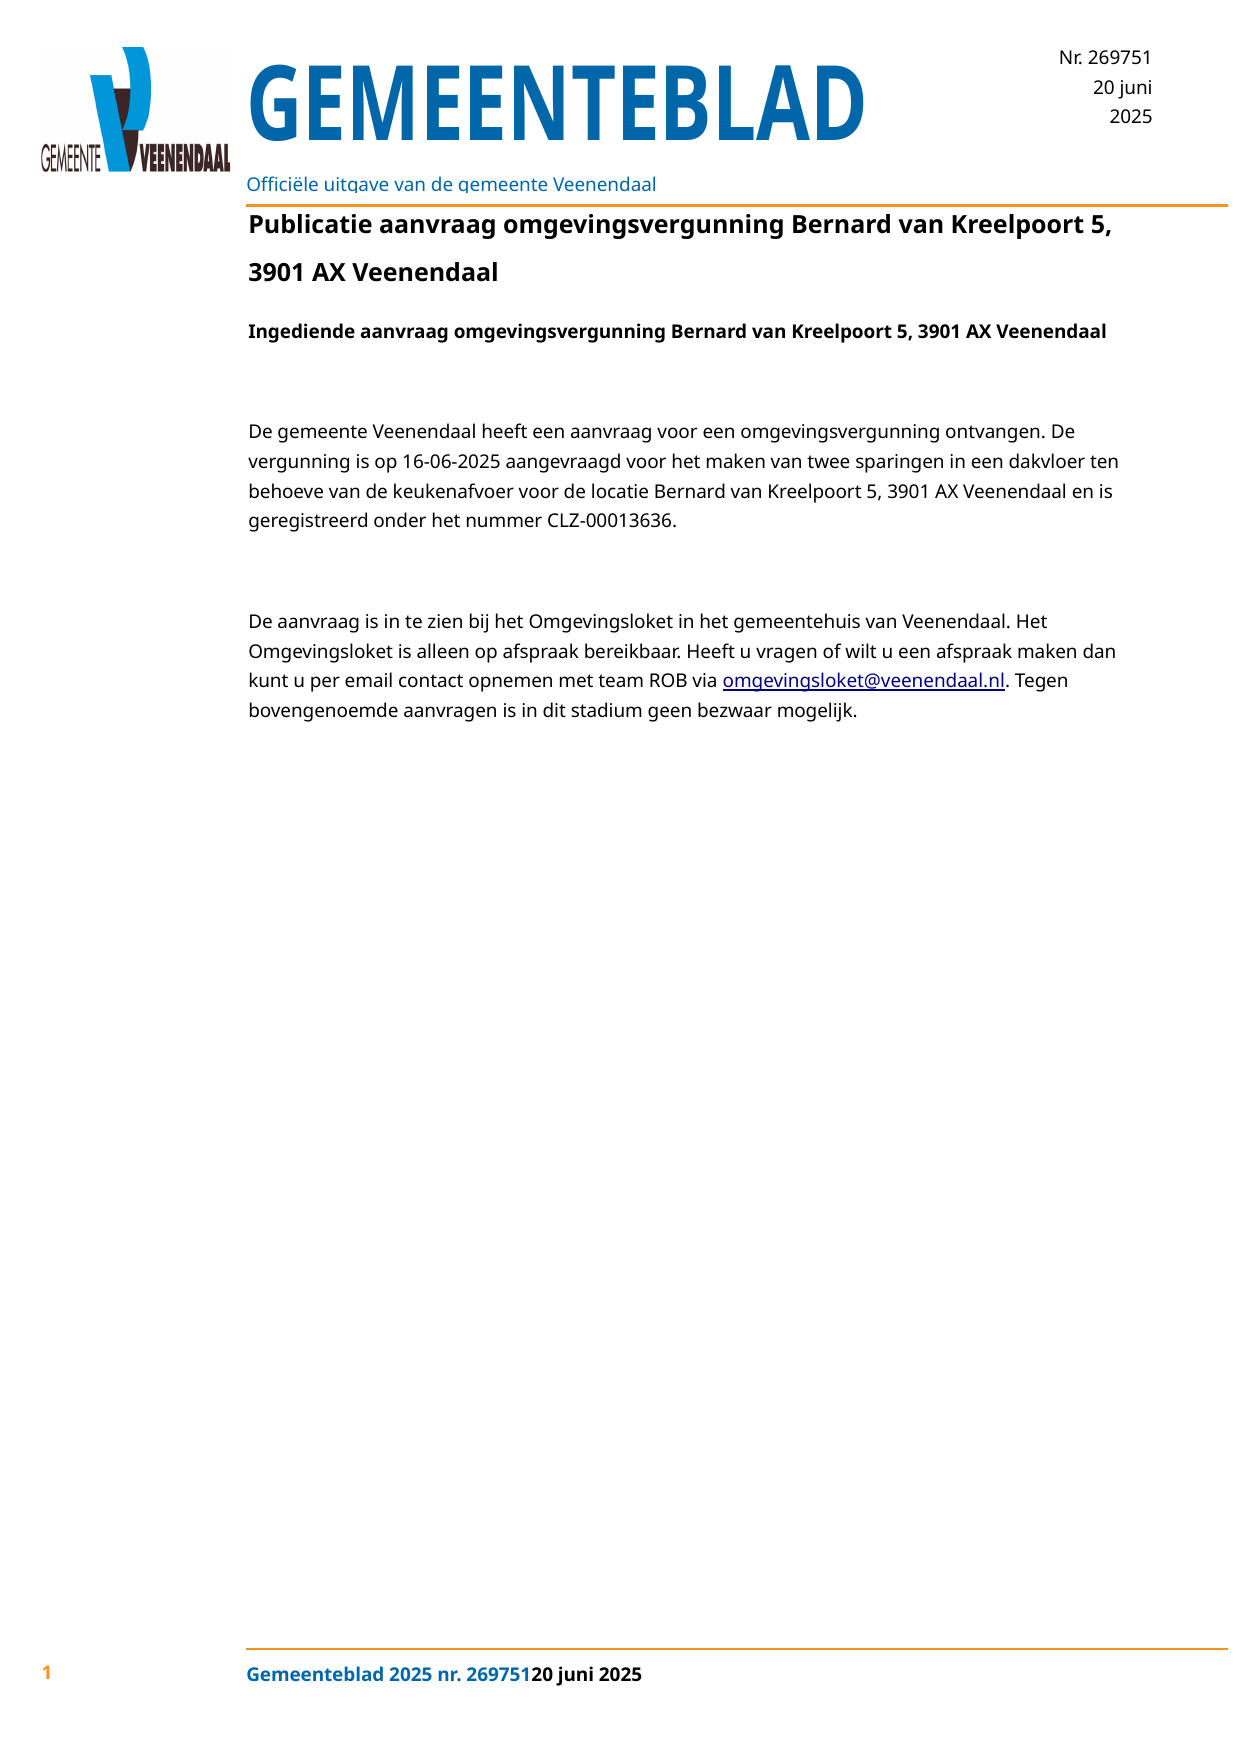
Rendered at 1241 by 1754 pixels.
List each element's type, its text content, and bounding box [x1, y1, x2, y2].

text De gemeente Veenendaal heeft een aanvraag voor een omgevingsvergunning ontvangen. De vergunning is op 16-06-2025 aangevraagd voor het maken van twee sparingen in een dakvloer ten behoeve van de keukenafvoer voor de locatie Bernard van Kreelpoort 5, 3901 AX Veenendaal en is geregistreerd onder het nummer CLZ-00013636. [248, 419, 1152, 533]
text De aanvraag is in te zien bij het Omgevingsloket in het gemeentehuis van Veenendaal. Het Omgevingsloket is alleen op afspraak bereikbaar. Heeft u vragen of wilt u een afspraak maken dan kunt u per email contact opnemen met team ROB via omgevingsloket@veenendaal.nl. Tegen bovengenoemde aanvragen is in dit stadium geen bezwaar mogelijk. [248, 608, 1152, 723]
text Ingediende aanvraag omgevingsvergunning Bernard van Kreelpoort 5, 3901 AX Veenendaal [248, 318, 1152, 344]
picture [41, 47, 130, 172]
text Publicatie aanvraag omgevingsvergunning Bernard van Kreelpoort 5, 3901 AX Veenendaal [248, 207, 1152, 288]
picture [123, 47, 231, 172]
